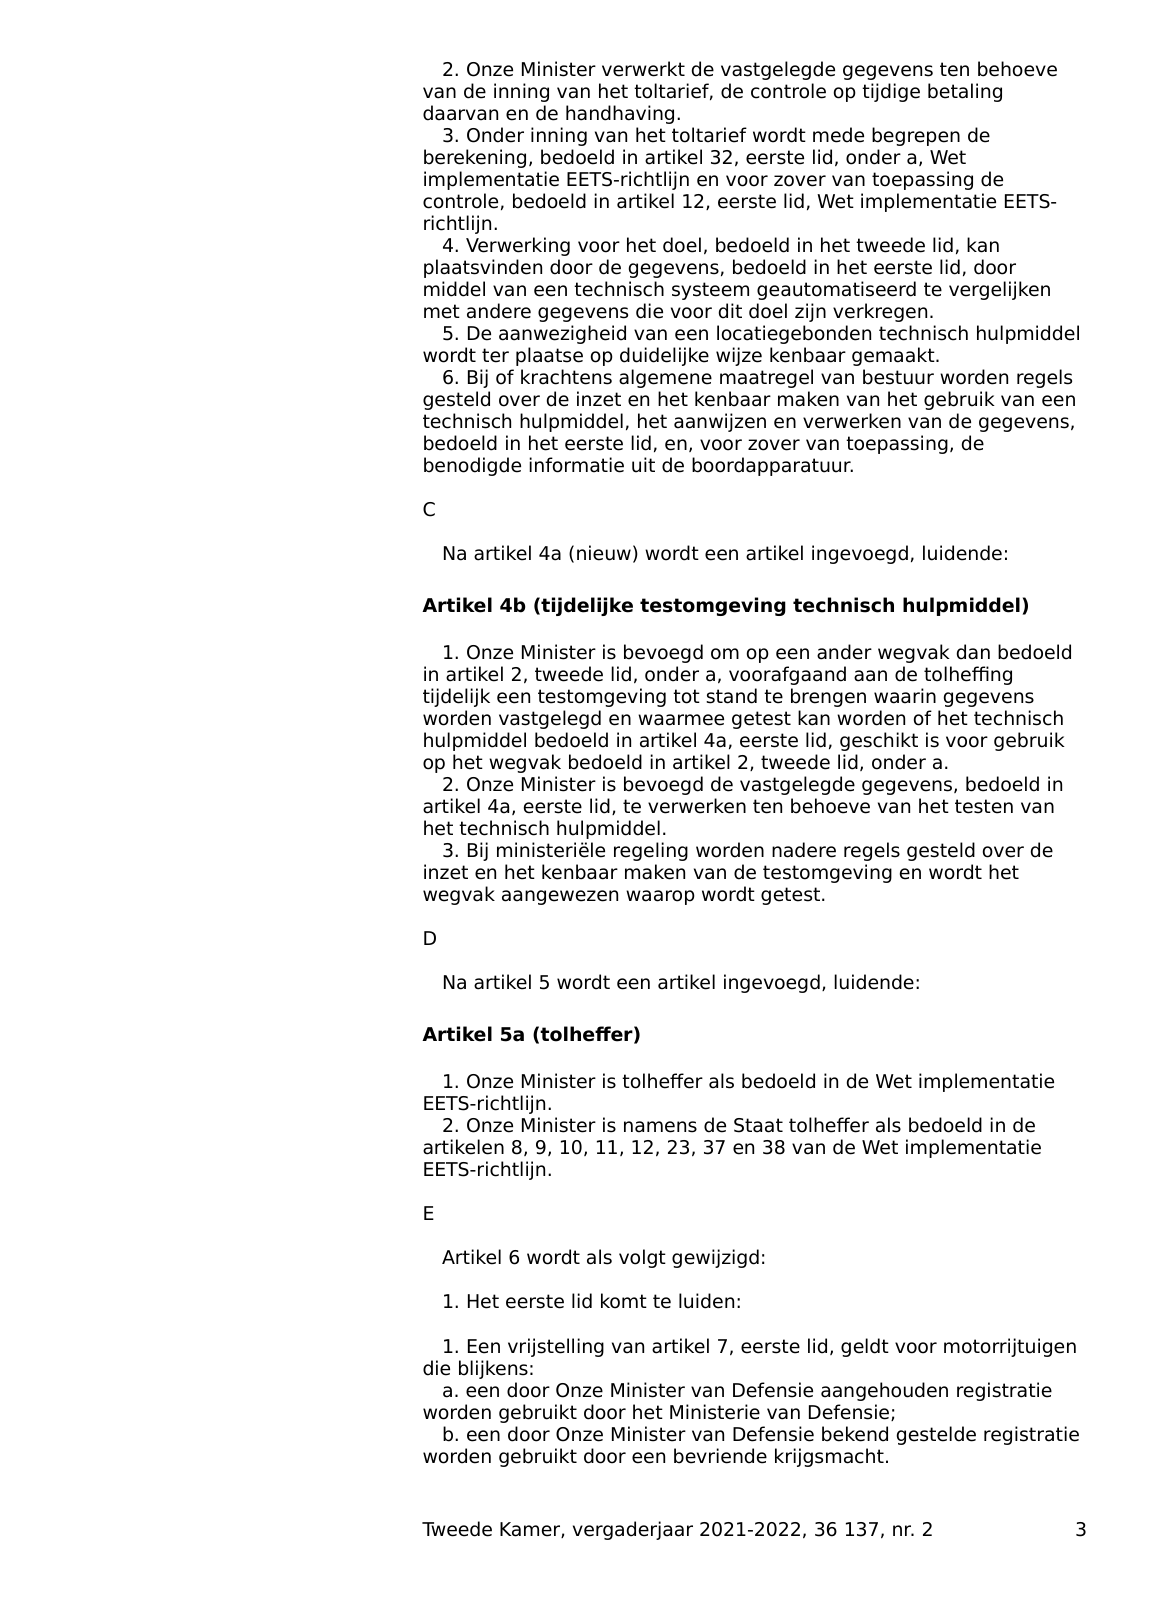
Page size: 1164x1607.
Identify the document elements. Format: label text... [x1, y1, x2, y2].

text 3. Onder inning van het toltarief wordt mede begrepen de berekening, bedoeld in artikel 32, eerste lid, onder a, Wet implementatie EETS-richtlijn en voor zover van toepassing de controle, bedoeld in artikel 12, eerste lid, Wet implementatie EETS-richtlijn. [422, 125, 1087, 235]
text 1. Een vrijstelling van artikel 7, eerste lid, geldt voor motorrijtuigen die blijkens: [422, 1336, 1087, 1379]
text 2. Onze Minister is namens de Staat tolheffer als bedoeld in de artikelen 8, 9, 10, 11, 12, 23, 37 en 38 van de Wet implementatie EETS-richtlijn. [422, 1115, 1087, 1181]
text 1. Het eerste lid komt te luiden: [422, 1291, 1087, 1313]
text 2. Onze Minister verwerkt de vastgelegde gegevens ten behoeve van de inning van het toltarief, de controle op tijdige betaling daarvan en de handhaving. [422, 59, 1087, 125]
text Na artikel 5 wordt een artikel ingevoegd, luidende: [422, 972, 1087, 994]
text 6. Bij of krachtens algemene maatregel van bestuur worden regels gesteld over de inzet en het kenbaar maken van het gebruik van een technisch hulpmiddel, het aanwijzen en verwerken van de gegevens, bedoeld in het eerste lid, en, voor zover van toepassing, de benodigde informatie uit de boordapparatuur. [422, 367, 1087, 477]
text 1. Onze Minister is bevoegd om op een ander wegvak dan bedoeld in artikel 2, tweede lid, onder a, voorafgaand aan de tolheffing tijdelijk een testomgeving tot stand te brengen waarin gegevens worden vastgelegd en waarmee getest kan worden of het technisch hulpmiddel bedoeld in artikel 4a, eerste lid, geschikt is voor gebruik op het wegvak bedoeld in artikel 2, tweede lid, onder a. [422, 642, 1087, 774]
text D [422, 928, 1087, 950]
text Na artikel 4a (nieuw) wordt een artikel ingevoegd, luidende: [422, 543, 1087, 565]
subtitle Artikel 4b (tijdelijke testomgeving technisch hulpmiddel) [422, 595, 1087, 617]
text a. een door Onze Minister van Defensie aangehouden registratie worden gebruikt door het Ministerie van Defensie; [422, 1379, 1087, 1423]
text 5. De aanwezigheid van een locatiegebonden technisch hulpmiddel wordt ter plaatse op duidelijke wijze kenbaar gemaakt. [422, 323, 1087, 367]
text E [422, 1203, 1087, 1225]
text 2. Onze Minister is bevoegd de vastgelegde gegevens, bedoeld in artikel 4a, eerste lid, te verwerken ten behoeve van het testen van het technisch hulpmiddel. [422, 774, 1087, 840]
subtitle Artikel 5a (tolheffer) [422, 1024, 1087, 1046]
text C [422, 499, 1087, 521]
text b. een door Onze Minister van Defensie bekend gestelde registratie worden gebruikt door een bevriende krijgsmacht. [422, 1423, 1087, 1467]
text 4. Verwerking voor het doel, bedoeld in het tweede lid, kan plaatsvinden door de gegevens, bedoeld in het eerste lid, door middel van een technisch systeem geautomatiseerd te vergelijken met andere gegevens die voor dit doel zijn verkregen. [422, 235, 1087, 323]
text Artikel 6 wordt als volgt gewijzigd: [422, 1247, 1087, 1269]
text 1. Onze Minister is tolheffer als bedoeld in de Wet implementatie EETS-richtlijn. [422, 1071, 1087, 1115]
text 3. Bij ministeriële regeling worden nadere regels gesteld over de inzet en het kenbaar maken van de testomgeving en wordt het wegvak aangewezen waarop wordt getest. [422, 840, 1087, 906]
